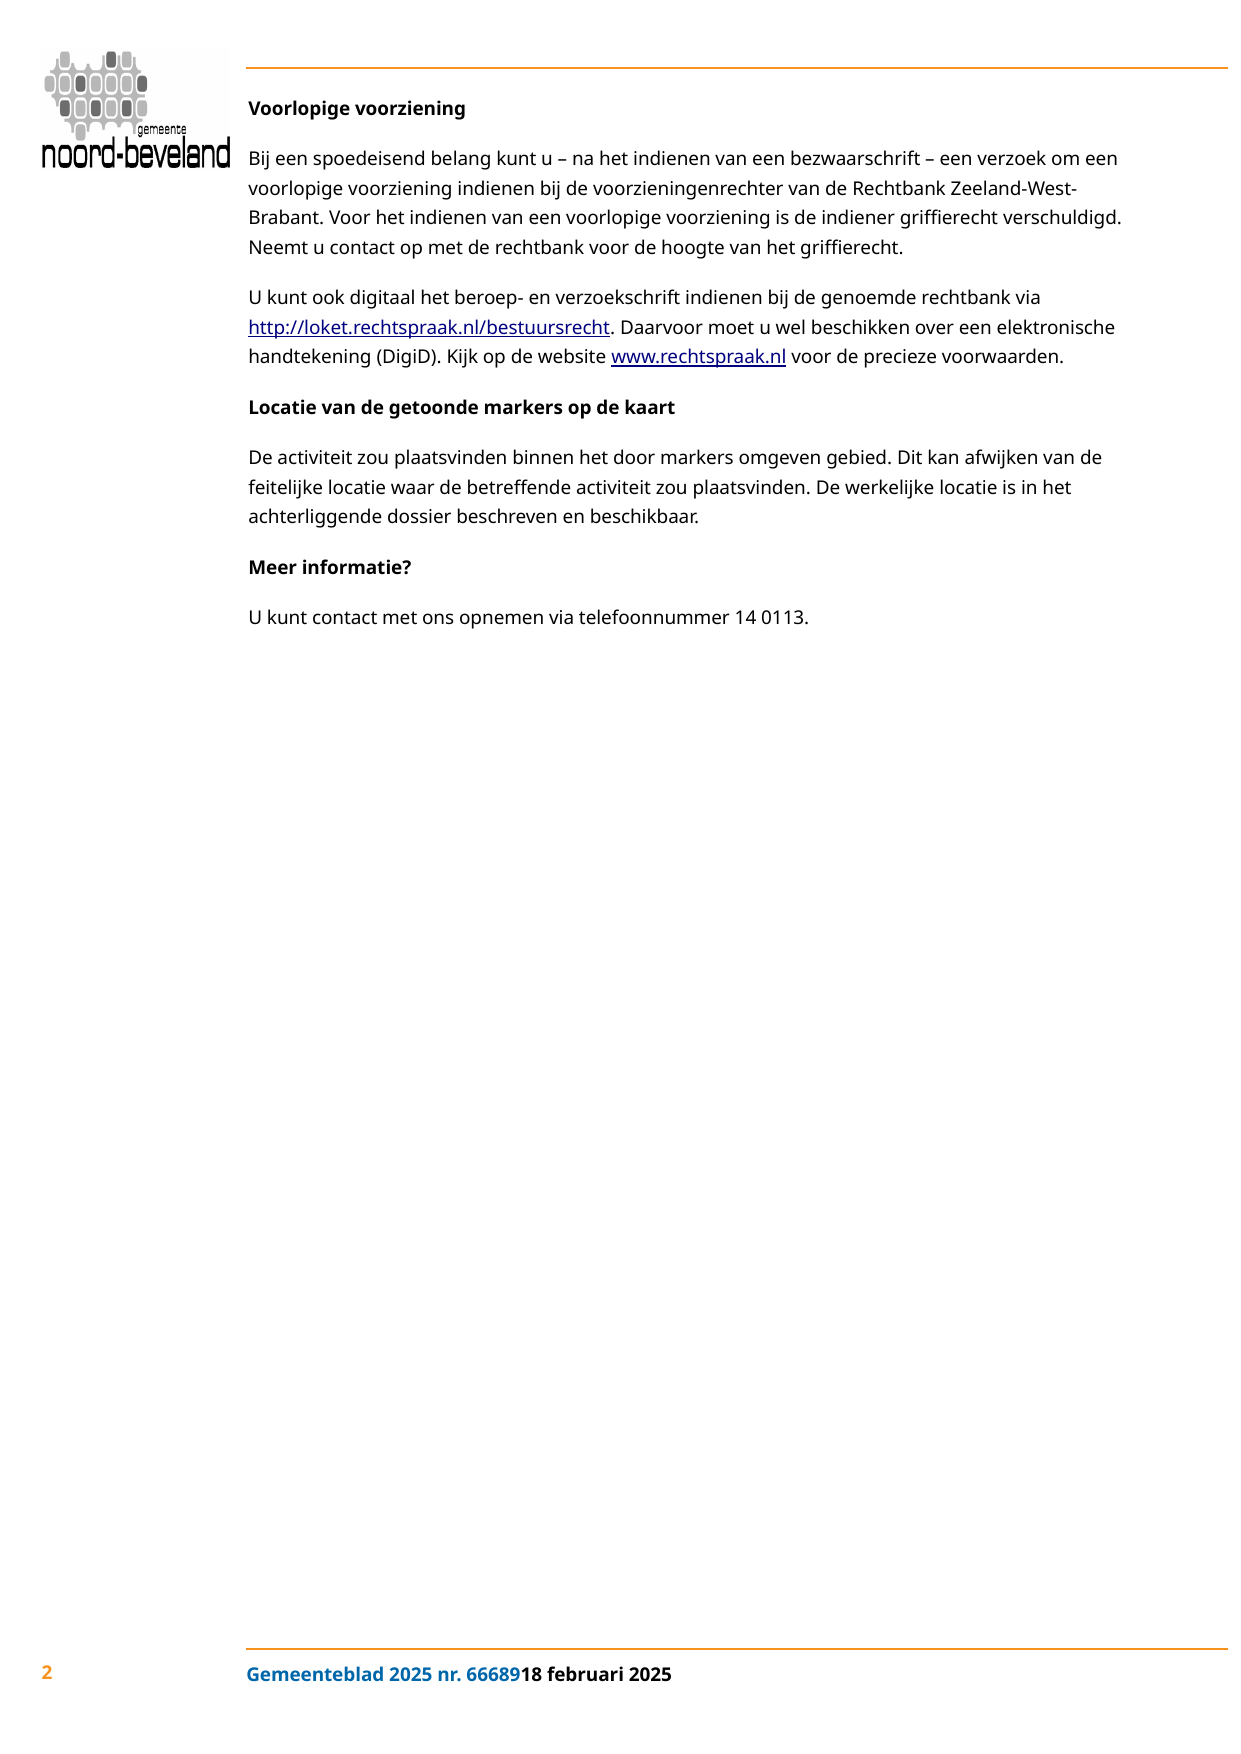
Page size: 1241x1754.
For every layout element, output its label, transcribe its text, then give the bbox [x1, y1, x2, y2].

text Bij een spoedeisend belang kunt u – na het indienen van een bezwaarschrift – een verzoek om een voorlopige voorziening indienen bij de voorzieningenrechter van de Rechtbank Zeeland-West-Brabant. Voor het indienen van een voorlopige voorziening is de indiener griffierecht verschuldigd. Neemt u contact op met de rechtbank voor de hoogte van het griffierecht. [248, 145, 1152, 260]
picture [41, 47, 231, 172]
text Locatie van de getoonde markers op de kaart [248, 394, 1152, 420]
text U kunt contact met ons opnemen via telefoonnummer 14 0113. [248, 604, 1152, 630]
text Voorlopige voorziening [248, 95, 1152, 121]
text U kunt ook digitaal het beroep- en verzoekschrift indienen bij de genoemde rechtbank via http://loket.rechtspraak.nl/bestuursrecht. Daarvoor moet u wel beschikken over een elektronische handtekening (DigiD). Kijk op de website www.rechtspraak.nl voor de precieze voorwaarden. [248, 284, 1152, 369]
text De activiteit zou plaatsvinden binnen het door markers omgeven gebied. Dit kan afwijken van de feitelijke locatie waar de betreffende activiteit zou plaatsvinden. De werkelijke locatie is in het achterliggende dossier beschreven en beschikbaar. [248, 444, 1152, 529]
text Meer informatie? [248, 554, 1152, 580]
